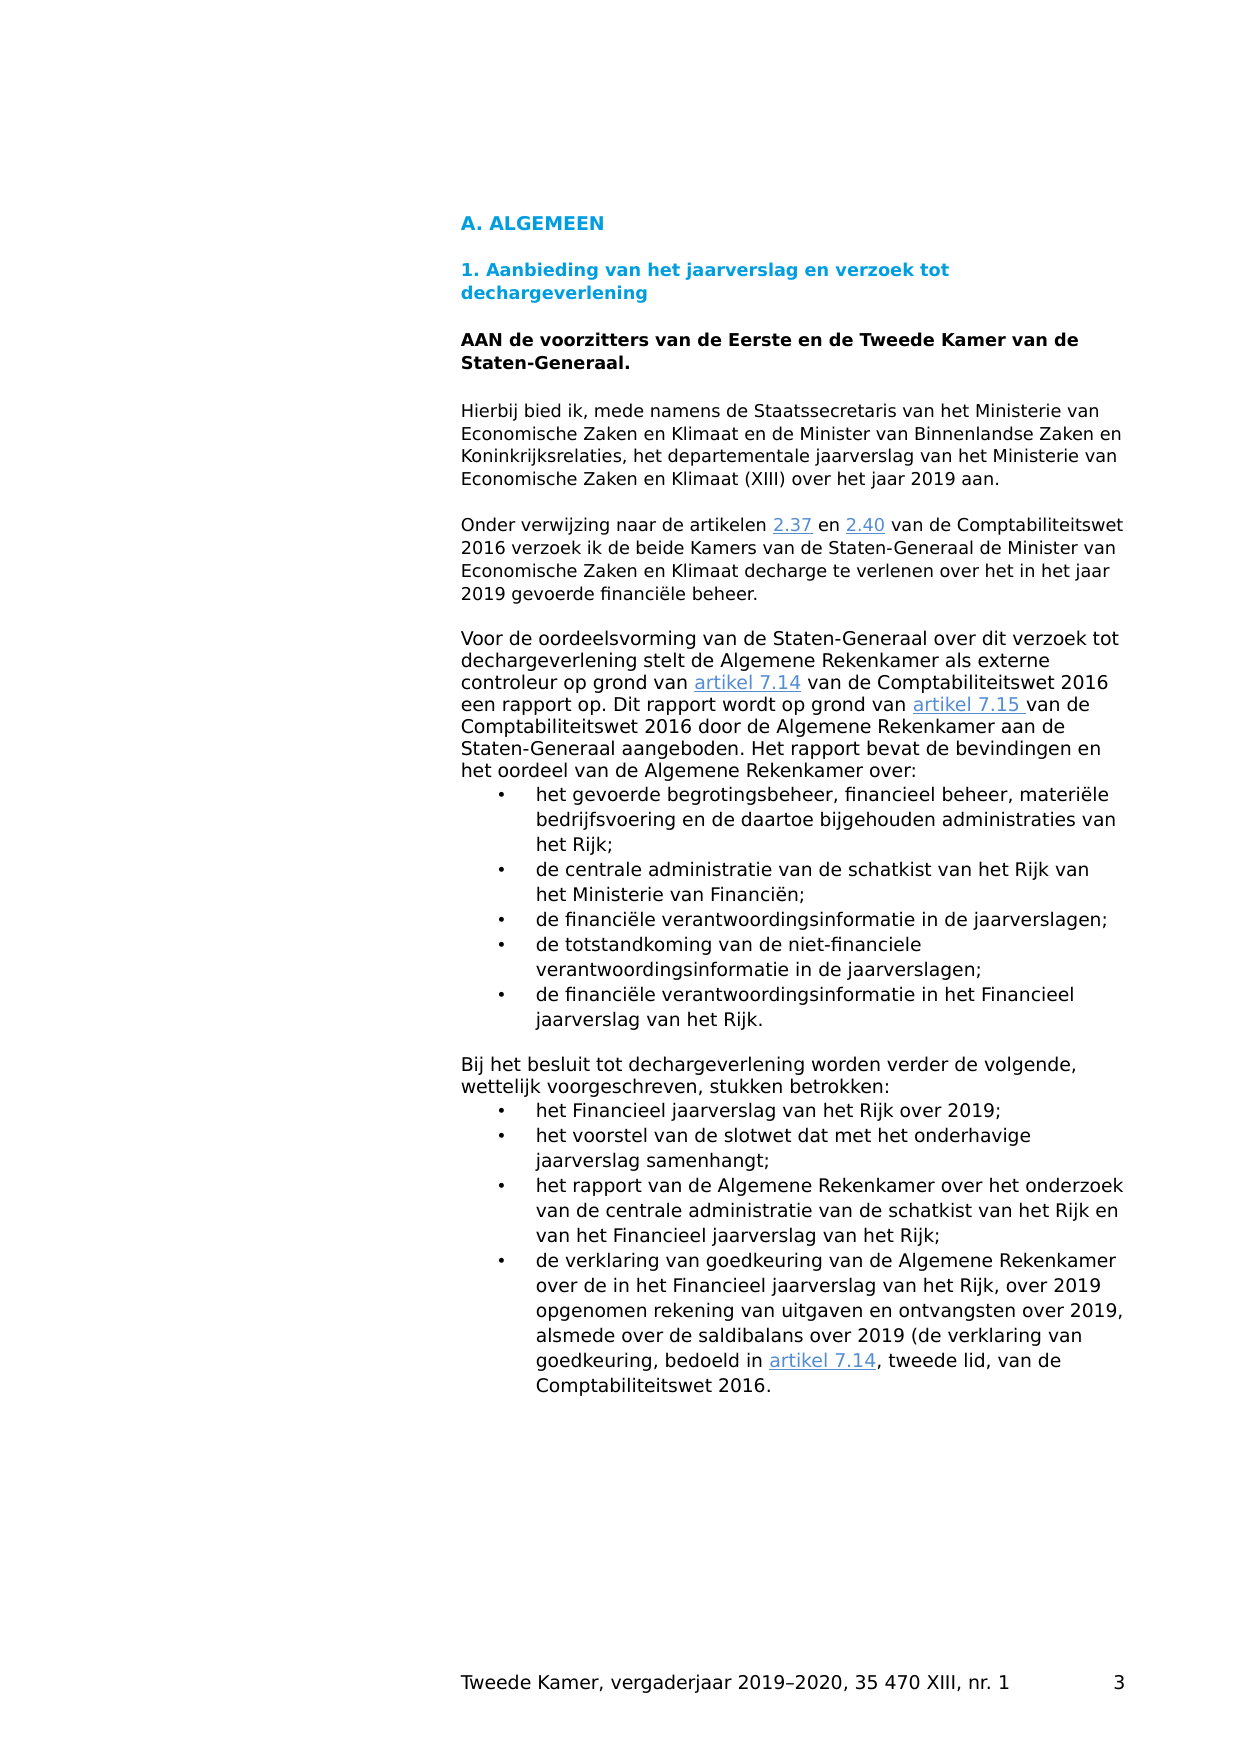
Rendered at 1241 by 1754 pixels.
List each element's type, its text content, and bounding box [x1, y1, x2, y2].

title A. Algemeen [461, 213, 1125, 235]
list het Financieel jaarverslag van het Rijk over 2019; [498, 1098, 1125, 1123]
list het rapport van de Algemene Rekenkamer over het onderzoek van de centrale administratie van de schatkist van het Rijk en van het Financieel jaarverslag van het Rijk; [498, 1173, 1125, 1248]
text Voor de oordeelsvorming van de Staten-Generaal over dit verzoek tot dechargeverlening stelt de Algemene Rekenkamer als externe controleur op grond van artikel 7.14 van de Comptabiliteitswet 2016 een rapport op. Dit rapport wordt op grond van artikel 7.15 van de Comptabiliteitswet 2016 door de Algemene Rekenkamer aan de Staten-Generaal aangeboden. Het rapport bevat de bevindingen en het oordeel van de Algemene Rekenkamer over: [461, 628, 1125, 782]
list de verklaring van goedkeuring van de Algemene Rekenkamer over de in het Financieel jaarverslag van het Rijk, over 2019 opgenomen rekening van uitgaven en ontvangsten over 2019, alsmede over de saldibalans over 2019 (de verklaring van goedkeuring, bedoeld in artikel 7.14, tweede lid, van de Comptabiliteitswet 2016. [498, 1248, 1125, 1398]
text Bij het besluit tot dechargeverlening worden verder de volgende, wettelijk voorgeschreven, stukken betrokken: [461, 1054, 1125, 1098]
title 1. Aanbieding van het jaarverslag en verzoek tot dechargeverlening [461, 258, 1125, 304]
list het voorstel van de slotwet dat met het onderhavige jaarverslag samenhangt; [498, 1123, 1125, 1173]
text AAN de voorzitters van de Eerste en de Tweede Kamer van de Staten-Generaal. [461, 328, 1125, 374]
list de centrale administratie van de schatkist van het Rijk van het Ministerie van Financiën; [498, 857, 1125, 907]
list de totstandkoming van de niet-financiele verantwoordingsinformatie in de jaarverslagen; [498, 932, 1125, 982]
list de financiële verantwoordingsinformatie in de jaarverslagen; [498, 907, 1125, 932]
list de financiële verantwoordingsinformatie in het Financieel jaarverslag van het Rijk. [498, 982, 1125, 1032]
text Hierbij bied ik, mede namens de Staatssecretaris van het Ministerie van Economische Zaken en Klimaat en de Minister van Binnenlandse Zaken en Koninkrijksrelaties, het departementale jaarverslag van het Ministerie van Economische Zaken en Klimaat (XIII) over het jaar 2019 aan. [461, 376, 1125, 490]
list het gevoerde begrotingsbeheer, financieel beheer, materiële bedrijfsvoering en de daartoe bijgehouden administraties van het Rijk; [498, 782, 1125, 857]
text Onder verwijzing naar de artikelen 2.37 en 2.40 van de Comptabiliteitswet 2016 verzoek ik de beide Kamers van de Staten-Generaal de Minister van Economische Zaken en Klimaat decharge te verlenen over het in het jaar 2019 gevoerde financiële beheer. [461, 513, 1125, 605]
